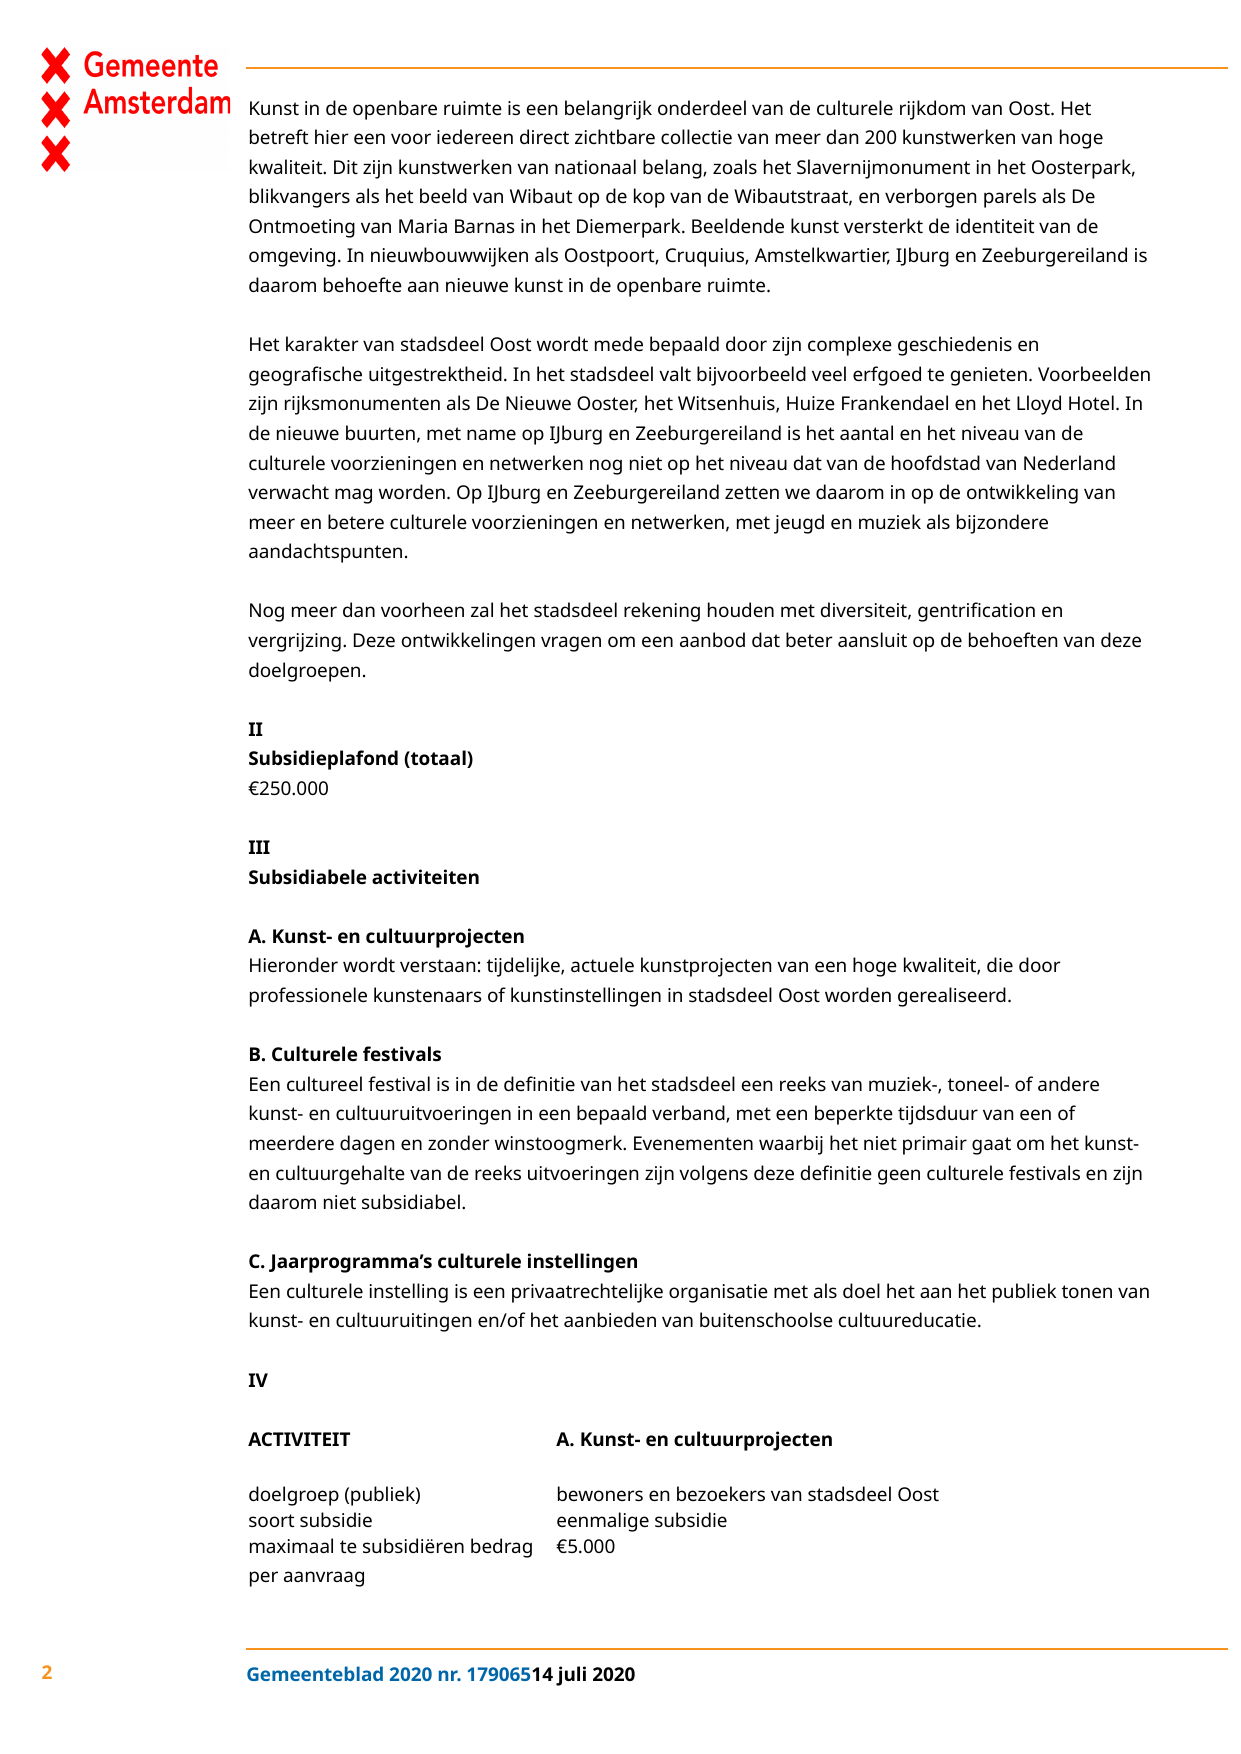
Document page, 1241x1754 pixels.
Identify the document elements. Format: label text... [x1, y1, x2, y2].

text Subsidieplafond (totaal) [248, 746, 1152, 771]
table_cell soort subsidie [248, 1507, 556, 1533]
text A. Kunst- en cultuurprojecten [248, 923, 1152, 949]
text C. Jaarprogramma’s culturele instellingen [248, 1248, 1152, 1274]
table_cell €5.000 [556, 1533, 1152, 1588]
text III [248, 834, 1152, 860]
text professionele kunstenaars of kunstinstellingen in stadsdeel Oost worden gerealiseerd. [248, 982, 1152, 1008]
table_cell bewoners en bezoekers van stadsdeel Oost [556, 1481, 1152, 1507]
text Kunst in de openbare ruimte is een belangrijk onderdeel van de culturele rijkdom van Oost. Het betreft hier een voor iedereen direct zichtbare collectie van meer dan 200 kunstwerken van hoge kwaliteit. Dit zijn kunstwerken van nationaal belang, zoals het Slavernijmonument in het Oosterpark, blikvangers als het beeld van Wibaut op de kop van de Wibautstraat, en verborgen parels als De Ontmoeting van Maria Barnas in het Diemerpark. Beeldende kunst versterkt de identiteit van de omgeving. In nieuwbouwwijken als Oostpoort, Cruquius, Amstelkwartier, IJburg en Zeeburgereiland is daarom behoefte aan nieuwe kunst in de openbare ruimte. [248, 95, 1152, 298]
text €250.000 [248, 775, 1152, 801]
text B. Culturele festivals [248, 1041, 1152, 1067]
text Nog meer dan voorheen zal het stadsdeel rekening houden met diversiteit, gentrification en vergrijzing. Deze ontwikkelingen vragen om een aanbod dat beter aansluit op de behoeften van deze doelgroepen. [248, 598, 1152, 683]
text IV [248, 1367, 1152, 1393]
text Een culturele instelling is een privaatrechtelijke organisatie met als doel het aan het publiek tonen van kunst- en cultuuruitingen en/of het aanbieden van buitenschoolse cultuureducatie. [248, 1278, 1152, 1333]
text Het karakter van stadsdeel Oost wordt mede bepaald door zijn complexe geschiedenis en geografische uitgestrektheid. In het stadsdeel valt bijvoorbeeld veel erfgoed te genieten. Voorbeelden zijn rijksmonumenten als De Nieuwe Ooster, het Witsenhuis, Huize Frankendael en het Lloyd Hotel. In de nieuwe buurten, met name op IJburg en Zeeburgereiland is het aantal en het niveau van de culturele voorzieningen en netwerken nog niet op het niveau dat van de hoofdstad van Nederland verwacht mag worden. Op IJburg en Zeeburgereiland zetten we daarom in op de ontwikkeling van meer en betere culturele voorzieningen en netwerken, met jeugd en muziek als bijzondere aandachtspunten. [248, 331, 1152, 564]
picture [41, 47, 231, 172]
table_cell doelgroep (publiek) [248, 1481, 556, 1507]
table_header ACTIVITEIT [248, 1397, 556, 1481]
text Een cultureel festival is in de definitie van het stadsdeel een reeks van muziek-, toneel- of andere kunst- en cultuuruitvoeringen in een bepaald verband, met een beperkte tijdsduur van een of meerdere dagen en zonder winstoogmerk. Evenementen waarbij het niet primair gaat om het kunst- en cultuurgehalte van de reeks uitvoeringen zijn volgens deze definitie geen culturele festivals en zijn daarom niet subsidiabel. [248, 1071, 1152, 1215]
text Subsidiabele activiteiten [248, 864, 1152, 890]
table_cell maximaal te subsidiëren bedrag per aanvraag [248, 1533, 556, 1588]
text II [248, 716, 1152, 742]
table_cell eenmalige subsidie [556, 1507, 1152, 1533]
text Hieronder wordt verstaan: tijdelijke, actuele kunstprojecten van een hoge kwaliteit, die door [248, 953, 1152, 978]
table_header A. Kunst- en cultuurprojecten [556, 1397, 1152, 1481]
